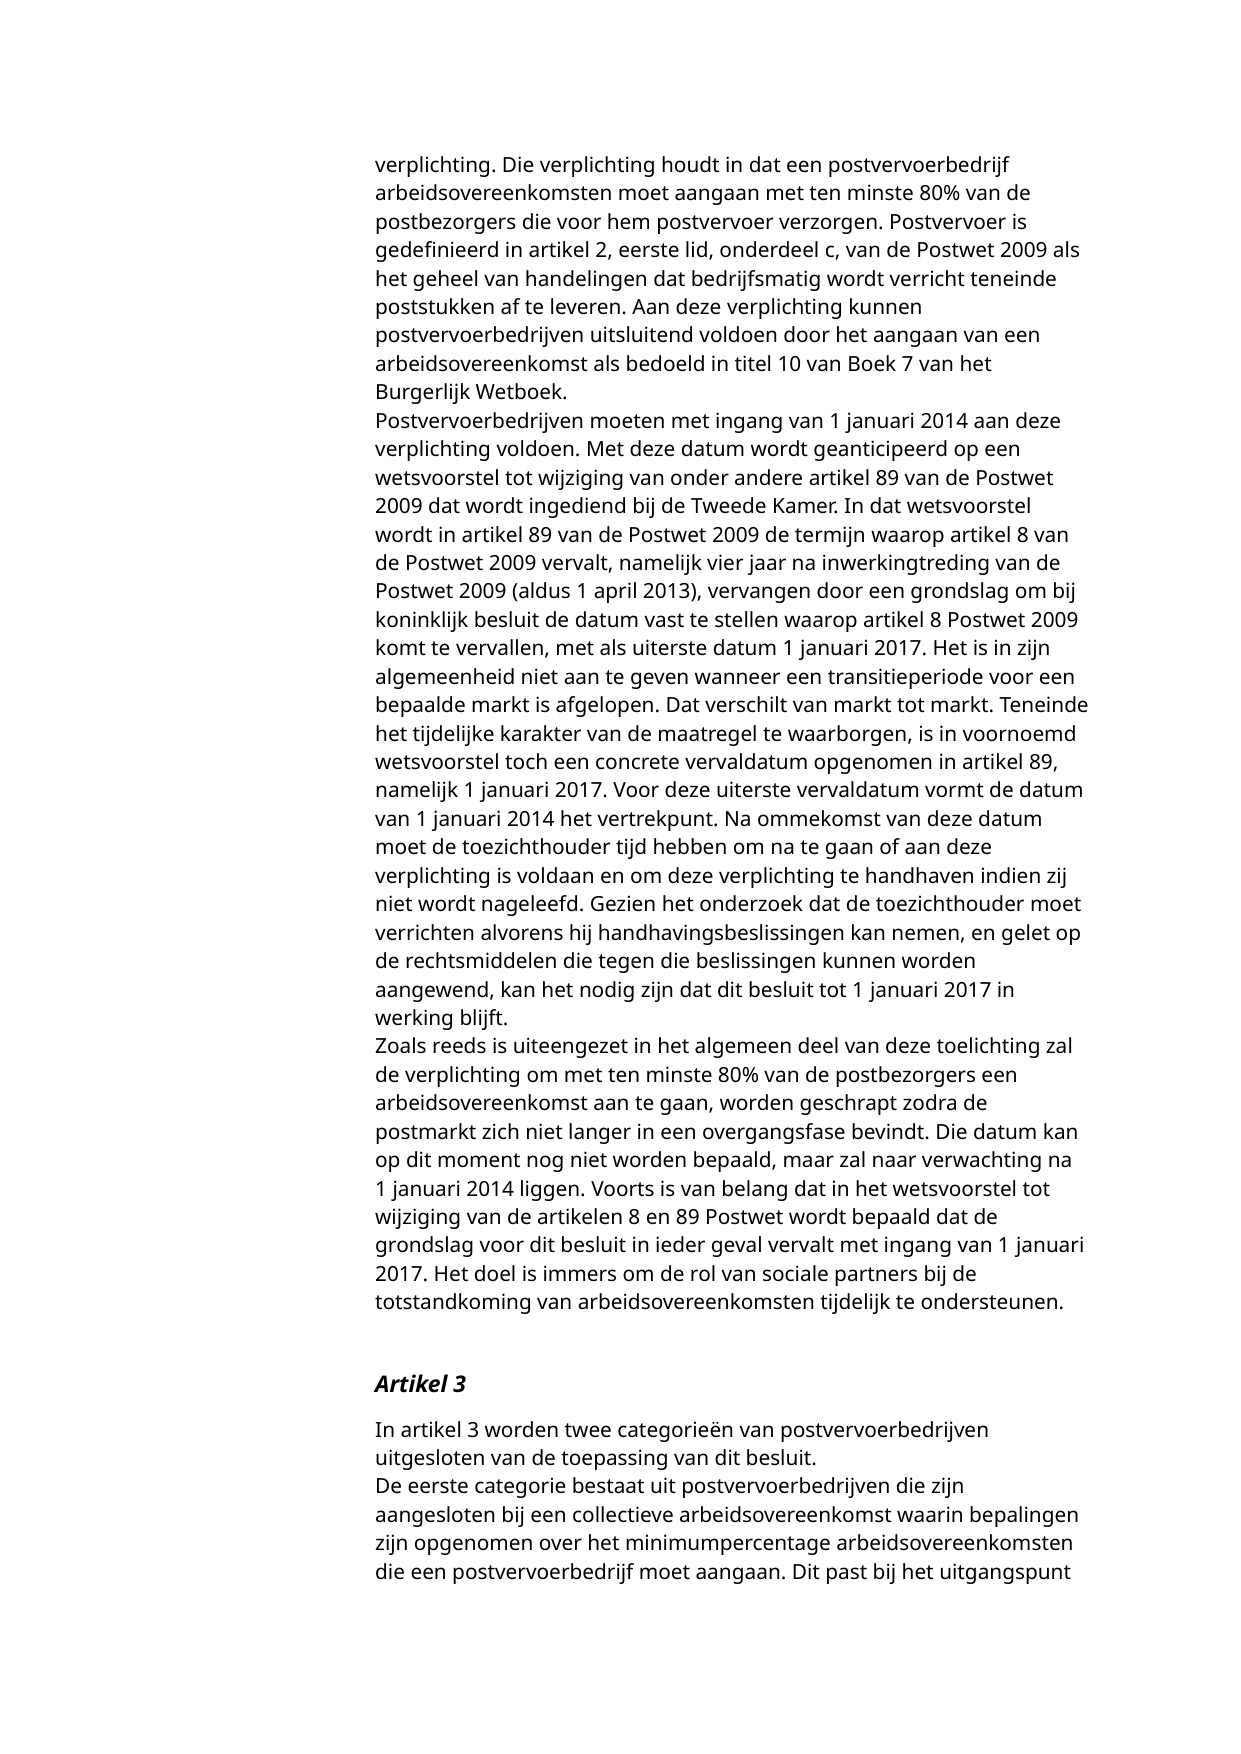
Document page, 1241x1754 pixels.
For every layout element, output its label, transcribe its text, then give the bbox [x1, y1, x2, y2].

subtitle Artikel 3 [375, 1368, 1090, 1400]
text verplichting. Die verplichting houdt in dat een postvervoerbedrijf arbeidsovereenkomsten moet aangaan met ten minste 80% van de postbezorgers die voor hem postvervoer verzorgen. Postvervoer is gedefinieerd in artikel 2, eerste lid, onderdeel c, van de Postwet 2009 als het geheel van handelingen dat bedrijfsmatig wordt verricht teneinde poststukken af te leveren. Aan deze verplichting kunnen postvervoerbedrijven uitsluitend voldoen door het aangaan van een arbeidsovereenkomst als bedoeld in titel 10 van Boek 7 van het Burgerlijk Wetboek. [375, 150, 1090, 406]
text In artikel 3 worden twee categorieën van postvervoerbedrijven uitgesloten van de toepassing van dit besluit. [375, 1415, 1090, 1472]
text Postvervoerbedrijven moeten met ingang van 1 januari 2014 aan deze verplichting voldoen. Met deze datum wordt geanticipeerd op een wetsvoorstel tot wijziging van onder andere artikel 89 van de Postwet 2009 dat wordt ingediend bij de Tweede Kamer. In dat wetsvoorstel wordt in artikel 89 van de Postwet 2009 de termijn waarop artikel 8 van de Postwet 2009 vervalt, namelijk vier jaar na inwerkingtreding van de Postwet 2009 (aldus 1 april 2013), vervangen door een grondslag om bij koninklijk besluit de datum vast te stellen waarop artikel 8 Postwet 2009 komt te vervallen, met als uiterste datum 1 januari 2017. Het is in zijn algemeenheid niet aan te geven wanneer een transitieperiode voor een bepaalde markt is afgelopen. Dat verschilt van markt tot markt. Teneinde het tijdelijke karakter van de maatregel te waarborgen, is in voornoemd wetsvoorstel toch een concrete vervaldatum opgenomen in artikel 89, namelijk 1 januari 2017. Voor deze uiterste vervaldatum vormt de datum van 1 januari 2014 het vertrekpunt. Na ommekomst van deze datum moet de toezichthouder tijd hebben om na te gaan of aan deze verplichting is voldaan en om deze verplichting te handhaven indien zij niet wordt nageleefd. Gezien het onderzoek dat de toezichthouder moet verrichten alvorens hij handhavingsbeslissingen kan nemen, en gelet op de rechtsmiddelen die tegen die beslissingen kunnen worden aangewend, kan het nodig zijn dat dit besluit tot 1 januari 2017 in werking blijft. [375, 406, 1090, 1032]
text Zoals reeds is uiteengezet in het algemeen deel van deze toelichting zal de verplichting om met ten minste 80% van de postbezorgers een arbeidsovereenkomst aan te gaan, worden geschrapt zodra de postmarkt zich niet langer in een overgangsfase bevindt. Die datum kan op dit moment nog niet worden bepaald, maar zal naar verwachting na 1 januari 2014 liggen. Voorts is van belang dat in het wetsvoorstel tot wijziging van de artikelen 8 en 89 Postwet wordt bepaald dat de grondslag voor dit besluit in ieder geval vervalt met ingang van 1 januari 2017. Het doel is immers om de rol van sociale partners bij de totstandkoming van arbeidsovereenkomsten tijdelijk te ondersteunen. [375, 1032, 1090, 1316]
text De eerste categorie bestaat uit postvervoerbedrijven die zijn aangesloten bij een collectieve arbeidsovereenkomst waarin bepalingen zijn opgenomen over het minimumpercentage arbeidsovereenkomsten die een postvervoerbedrijf moet aangaan. Dit past bij het uitgangspunt [375, 1472, 1090, 1585]
